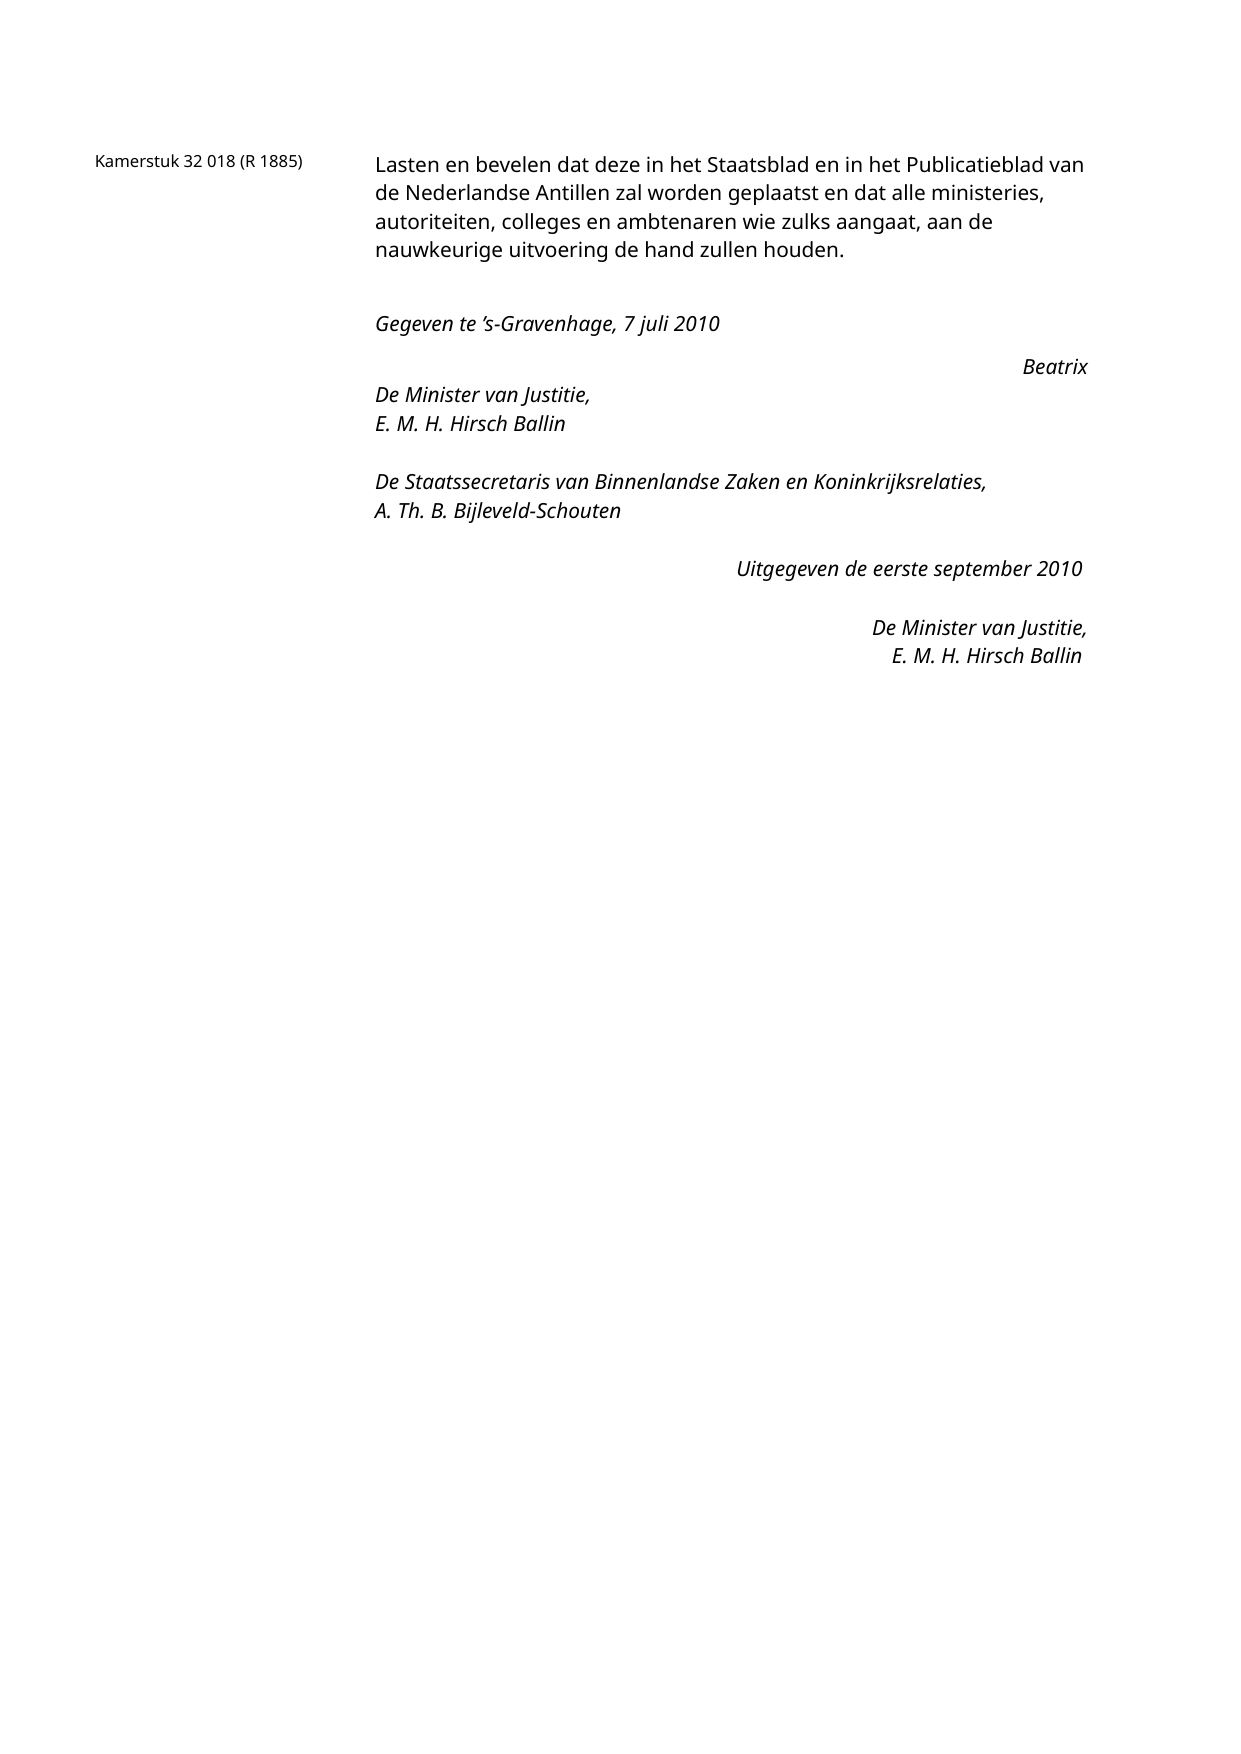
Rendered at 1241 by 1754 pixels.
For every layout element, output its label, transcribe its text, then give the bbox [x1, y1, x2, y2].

text De Minister van Justitie, [375, 613, 1090, 641]
text De Staatssecretaris van Binnenlandse Zaken en Koninkrijksrelaties, [375, 467, 1090, 496]
text A. Th. B. Bijleveld-Schouten [375, 496, 1090, 524]
text Beatrix [375, 352, 1090, 381]
text Lasten en bevelen dat deze in het Staatsblad en in het Publicatieblad van de Nederlandse Antillen zal worden geplaatst en dat alle ministeries, autoriteiten, colleges en ambtenaren wie zulks aangaat, aan de nauwkeurige uitvoering de hand zullen houden. [375, 150, 1090, 264]
text E. M. H. Hirsch Ballin [375, 409, 1090, 437]
text Kamerstuk 32 018 (R 1885) [94, 150, 328, 173]
text Uitgegeven de eerste september 2010 [375, 554, 1090, 583]
text Gegeven te ’s-Gravenhage, 7 juli 2010 [375, 309, 1090, 337]
text E. M. H. Hirsch Ballin [375, 641, 1090, 670]
text De Minister van Justitie, [375, 381, 1090, 409]
